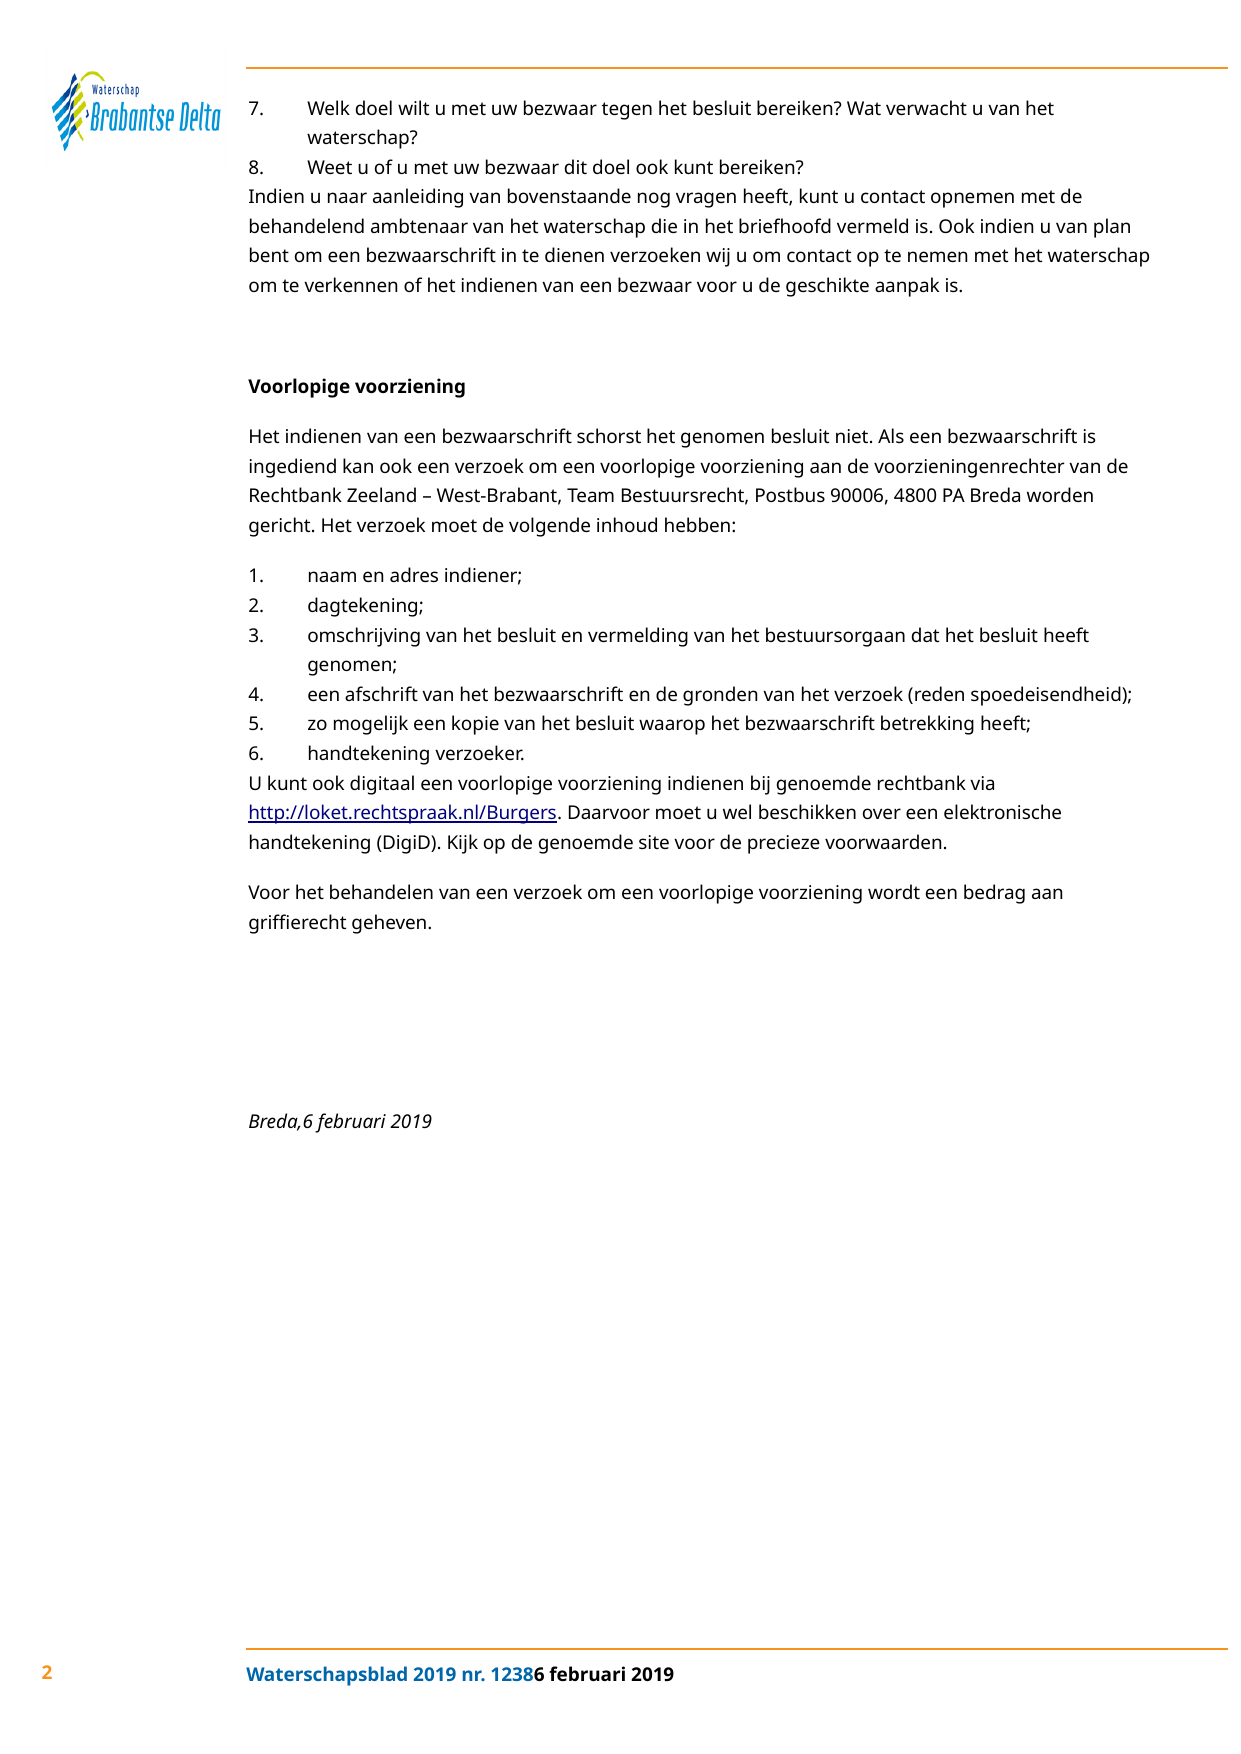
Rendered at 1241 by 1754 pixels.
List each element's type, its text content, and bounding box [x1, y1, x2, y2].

list zo mogelijk een kopie van het besluit waarop het bezwaarschrift betrekking heeft; [248, 711, 1152, 736]
list handtekening verzoeker. [248, 740, 1152, 766]
text Voor het behandelen van een verzoek om een voorlopige voorziening wordt een bedrag aan griffierecht geheven. [248, 879, 1152, 935]
list naam en adres indiener; [248, 563, 1152, 588]
text Indien u naar aanleiding van bovenstaande nog vragen heeft, kunt u contact opnemen met de behandelend ambtenaar van het waterschap die in het briefhoofd vermeld is. Ook indien u van plan bent om een bezwaarschrift in te dienen verzoeken wij u om contact op te nemen met het waterschap om te verkennen of het indienen van een bezwaar voor u de geschikte aanpak is. [248, 183, 1152, 298]
text Voorlopige voorziening [248, 373, 1152, 399]
text Het indienen van een bezwaarschrift schorst het genomen besluit niet. Als een bezwaarschrift is ingediend kan ook een verzoek om een voorlopige voorziening aan de voorzieningenrechter van de Rechtbank Zeeland – West-Brabant, Team Bestuursrecht, Postbus 90006, 4800 PA Breda worden gericht. Het verzoek moet de volgende inhoud hebben: [248, 423, 1152, 538]
text Breda,6 februari 2019 [248, 1108, 1152, 1134]
picture [41, 47, 231, 172]
list omschrijving van het besluit en vermelding van het bestuursorgaan dat het besluit heeft genomen; [248, 622, 1152, 677]
text U kunt ook digitaal een voorlopige voorziening indienen bij genoemde rechtbank via http://loket.rechtspraak.nl/Burgers. Daarvoor moet u wel beschikken over een elektronische handtekening (DigiD). Kijk op de genoemde site voor de precieze voorwaarden. [248, 770, 1152, 855]
list Weet u of u met uw bezwaar dit doel ook kunt bereiken? [248, 154, 1152, 180]
list Welk doel wilt u met uw bezwaar tegen het besluit bereiken? Wat verwacht u van het waterschap? [248, 95, 1152, 150]
list een afschrift van het bezwaarschrift en de gronden van het verzoek (reden spoedeisendheid); [248, 681, 1152, 707]
list dagtekening; [248, 592, 1152, 618]
